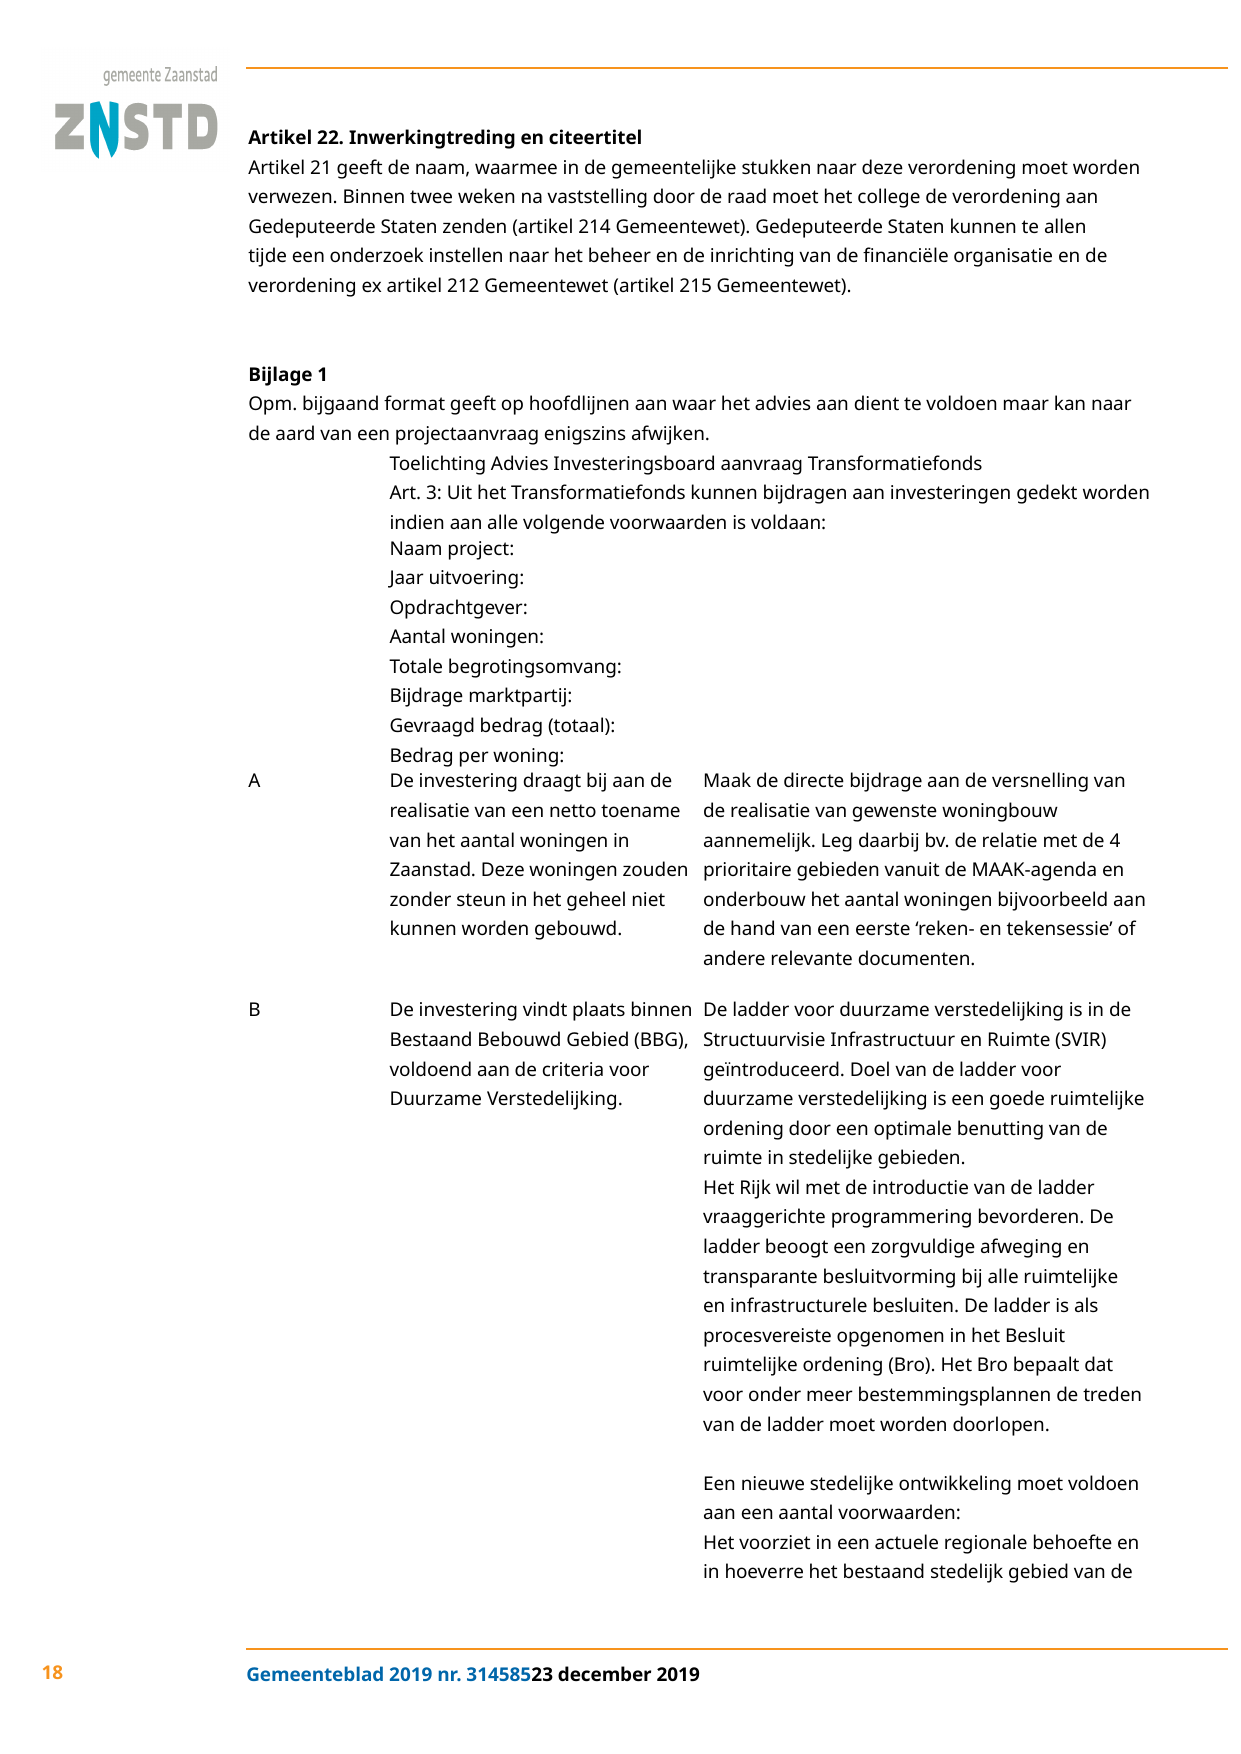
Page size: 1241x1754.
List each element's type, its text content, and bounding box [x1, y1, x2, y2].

table_cell A [248, 768, 389, 971]
text tijde een onderzoek instellen naar het beheer en de inrichting van de financiële organisatie en de verordening ex artikel 212 Gemeentewet (artikel 215 Gemeentewet). [248, 243, 1152, 298]
table_cell Maak de directe bijdrage aan de versnelling van de realisatie van gewenste woningbouw aannemelijk. Leg daarbij bv. de relatie met de 4 prioritaire gebieden vanuit de MAAK-agenda en onderbouw het aantal woningen bijvoorbeeld aan de hand van een eerste ‘reken- en tekensessie’ of andere relevante documenten. [703, 768, 1152, 971]
table_cell De ladder voor duurzame verstedelijking is in de Structuurvisie Infrastructuur en Ruimte (SVIR) geïntroduceerd. Doel van de ladder voor duurzame verstedelijking is een goede ruimtelijke ordening door een optimale benutting van de ruimte in stedelijke gebieden. Het Rijk wil met de introductie van de ladder vraaggerichte programmering bevorderen. De ladder beoogt een zorgvuldige afweging en transparante besluitvorming bij alle ruimtelijke en infrastructurele besluiten. De ladder is als procesvereiste opgenomen in het Besluit ruimtelijke ordening (Bro). Het Bro bepaalt dat voor onder meer bestemmingsplannen de treden van de ladder moet worden doorlopen. Een nieuwe stedelijke ontwikkeling moet voldoen aan een aantal voorwaarden: Het voorziet in een actuele regionale behoefte en in hoeverre het bestaand stedelijk gebied van de [703, 997, 1152, 1584]
text Artikel 21 geeft de naam, waarmee in de gemeentelijke stukken naar deze verordening moet worden verwezen. Binnen twee weken na vaststelling door de raad moet het college de verordening aan Gedeputeerde Staten zenden (artikel 214 Gemeentewet). Gedeputeerde Staten kunnen te allen [248, 154, 1152, 239]
text Bijlage 1 [248, 361, 1152, 387]
text Opm. bijgaand format geeft op hoofdlijnen aan waar het advies aan dient te voldoen maar kan naar de aard van een projectaanvraag enigszins afwijken. [248, 391, 1152, 446]
table_cell De investering draagt bij aan de realisatie van een netto toename van het aantal woningen in Zaanstad. Deze woningen zouden zonder steun in het geheel niet kunnen worden gebouwd. [389, 768, 703, 971]
table_cell [248, 971, 389, 997]
table_cell [248, 535, 389, 768]
table_cell [389, 971, 703, 997]
table_header [248, 450, 389, 535]
table_cell Naam project: Jaar uitvoering: Opdrachtgever: Aantal woningen: Totale begrotingsomvang: Bijdrage marktpartij: Gevraagd bedrag (totaal): Bedrag per woning: [389, 535, 1152, 768]
table_cell [703, 971, 1152, 997]
table_header Toelichting Advies Investeringsboard aanvraag Transformatiefonds Art. 3: Uit het Transformatiefonds kunnen bijdragen aan investeringen gedekt worden indien aan alle volgende voorwaarden is voldaan: [389, 450, 1152, 535]
picture [41, 47, 231, 172]
table_cell B [248, 997, 389, 1584]
text Artikel 22. Inwerkingtreding en citeertitel [248, 124, 1152, 150]
table_cell De investering vindt plaats binnen Bestaand Bebouwd Gebied (BBG), voldoend aan de criteria voor Duurzame Verstedelijking. [389, 997, 703, 1584]
